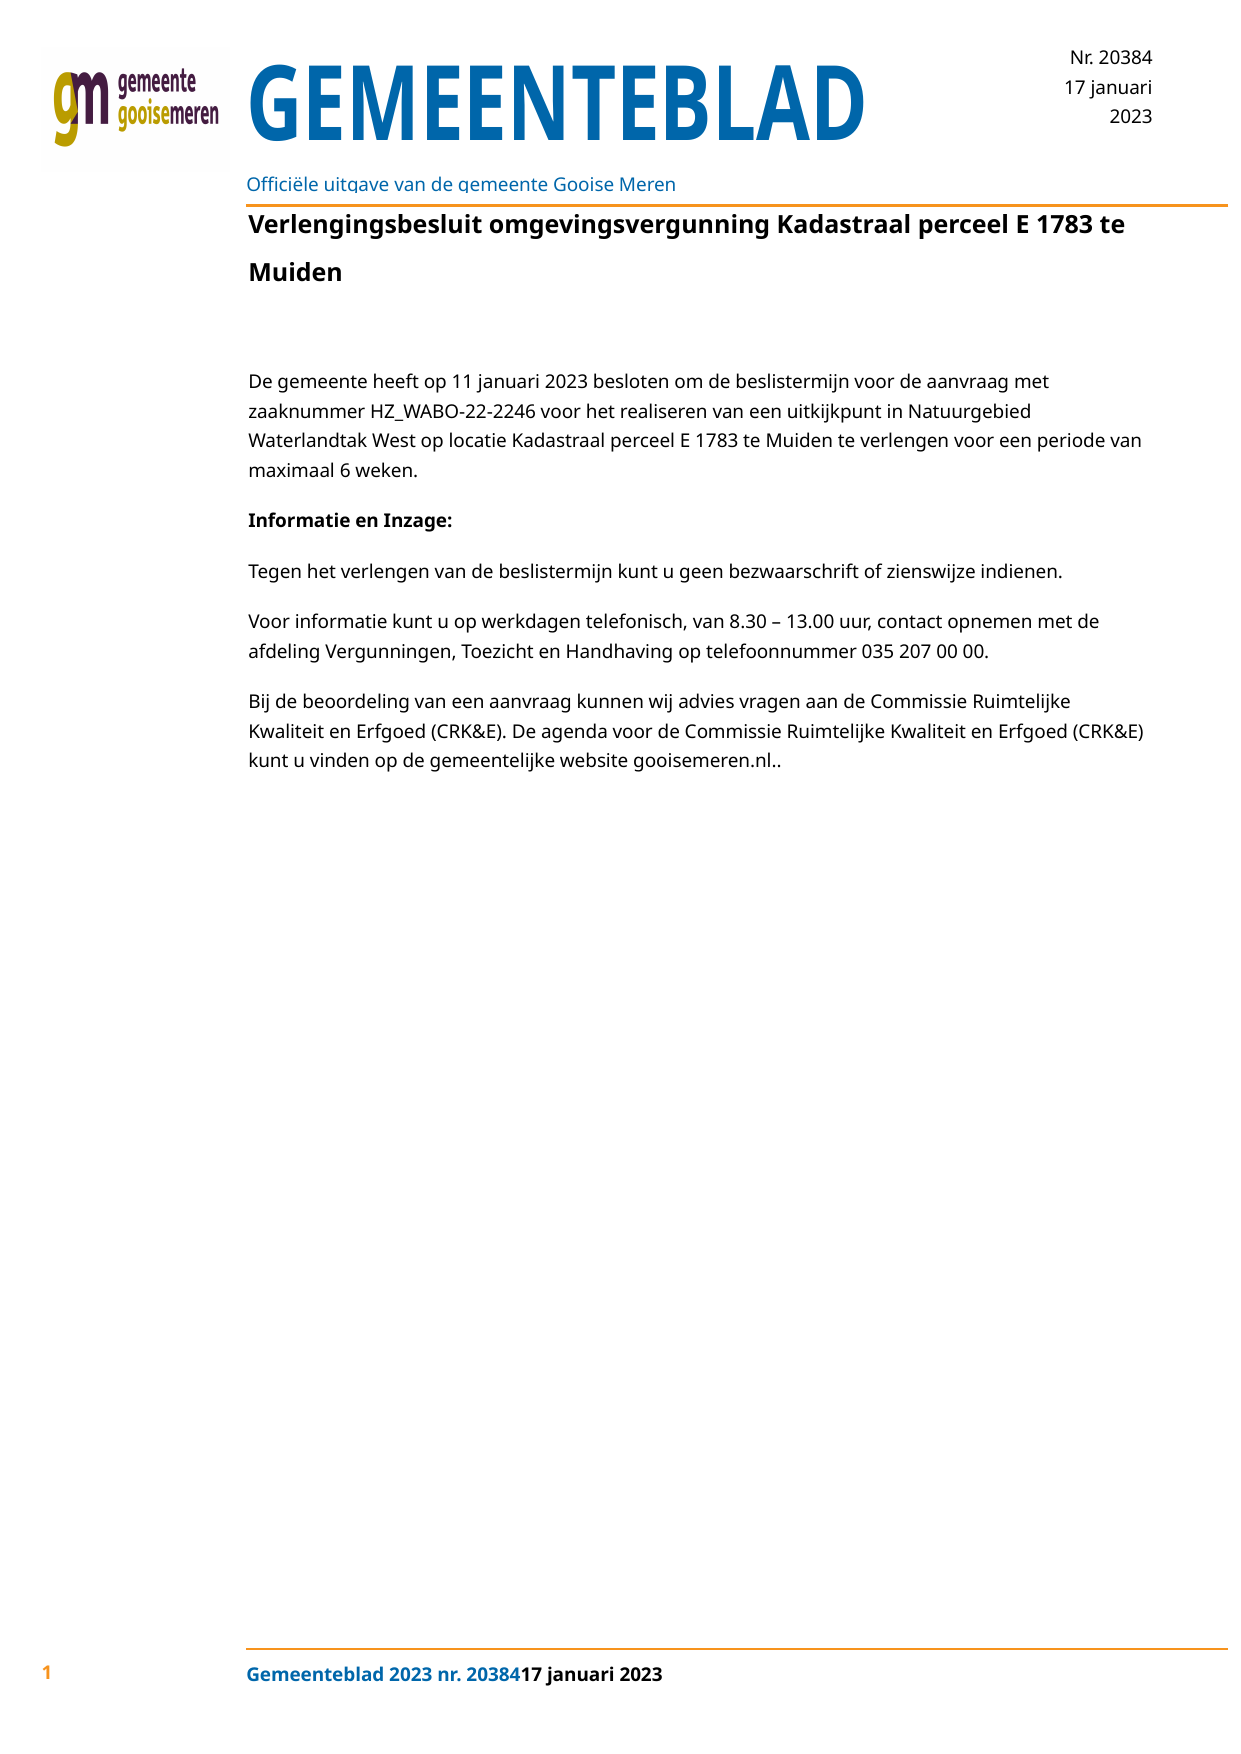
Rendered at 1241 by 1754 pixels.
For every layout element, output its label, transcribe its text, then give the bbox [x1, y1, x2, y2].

text Verlengingsbesluit omgevingsvergunning Kadastraal perceel E 1783 te Muiden [248, 207, 1152, 288]
picture [41, 47, 231, 172]
text Bij de beoordeling van een aanvraag kunnen wij advies vragen aan de Commissie Ruimtelijke Kwaliteit en Erfgoed (CRK&E). De agenda voor de Commissie Ruimtelijke Kwaliteit en Erfgoed (CRK&E) kunt u vinden op de gemeentelijke website gooisemeren.nl.. [248, 688, 1152, 773]
text Tegen het verlengen van de beslistermijn kunt u geen bezwaarschrift of zienswijze indienen. [248, 558, 1152, 584]
text Informatie en Inzage: [248, 507, 1152, 533]
text De gemeente heeft op 11 januari 2023 besloten om de beslistermijn voor de aanvraag met zaaknummer HZ_WABO-22-2246 voor het realiseren van een uitkijkpunt in Natuurgebied Waterlandtak West op locatie Kadastraal perceel E 1783 te Muiden te verlengen voor een periode van maximaal 6 weken. [248, 368, 1152, 483]
text Voor informatie kunt u op werkdagen telefonisch, van 8.30 – 13.00 uur, contact opnemen met de afdeling Vergunningen, Toezicht en Handhaving op telefoonnummer 035 207 00 00. [248, 608, 1152, 664]
